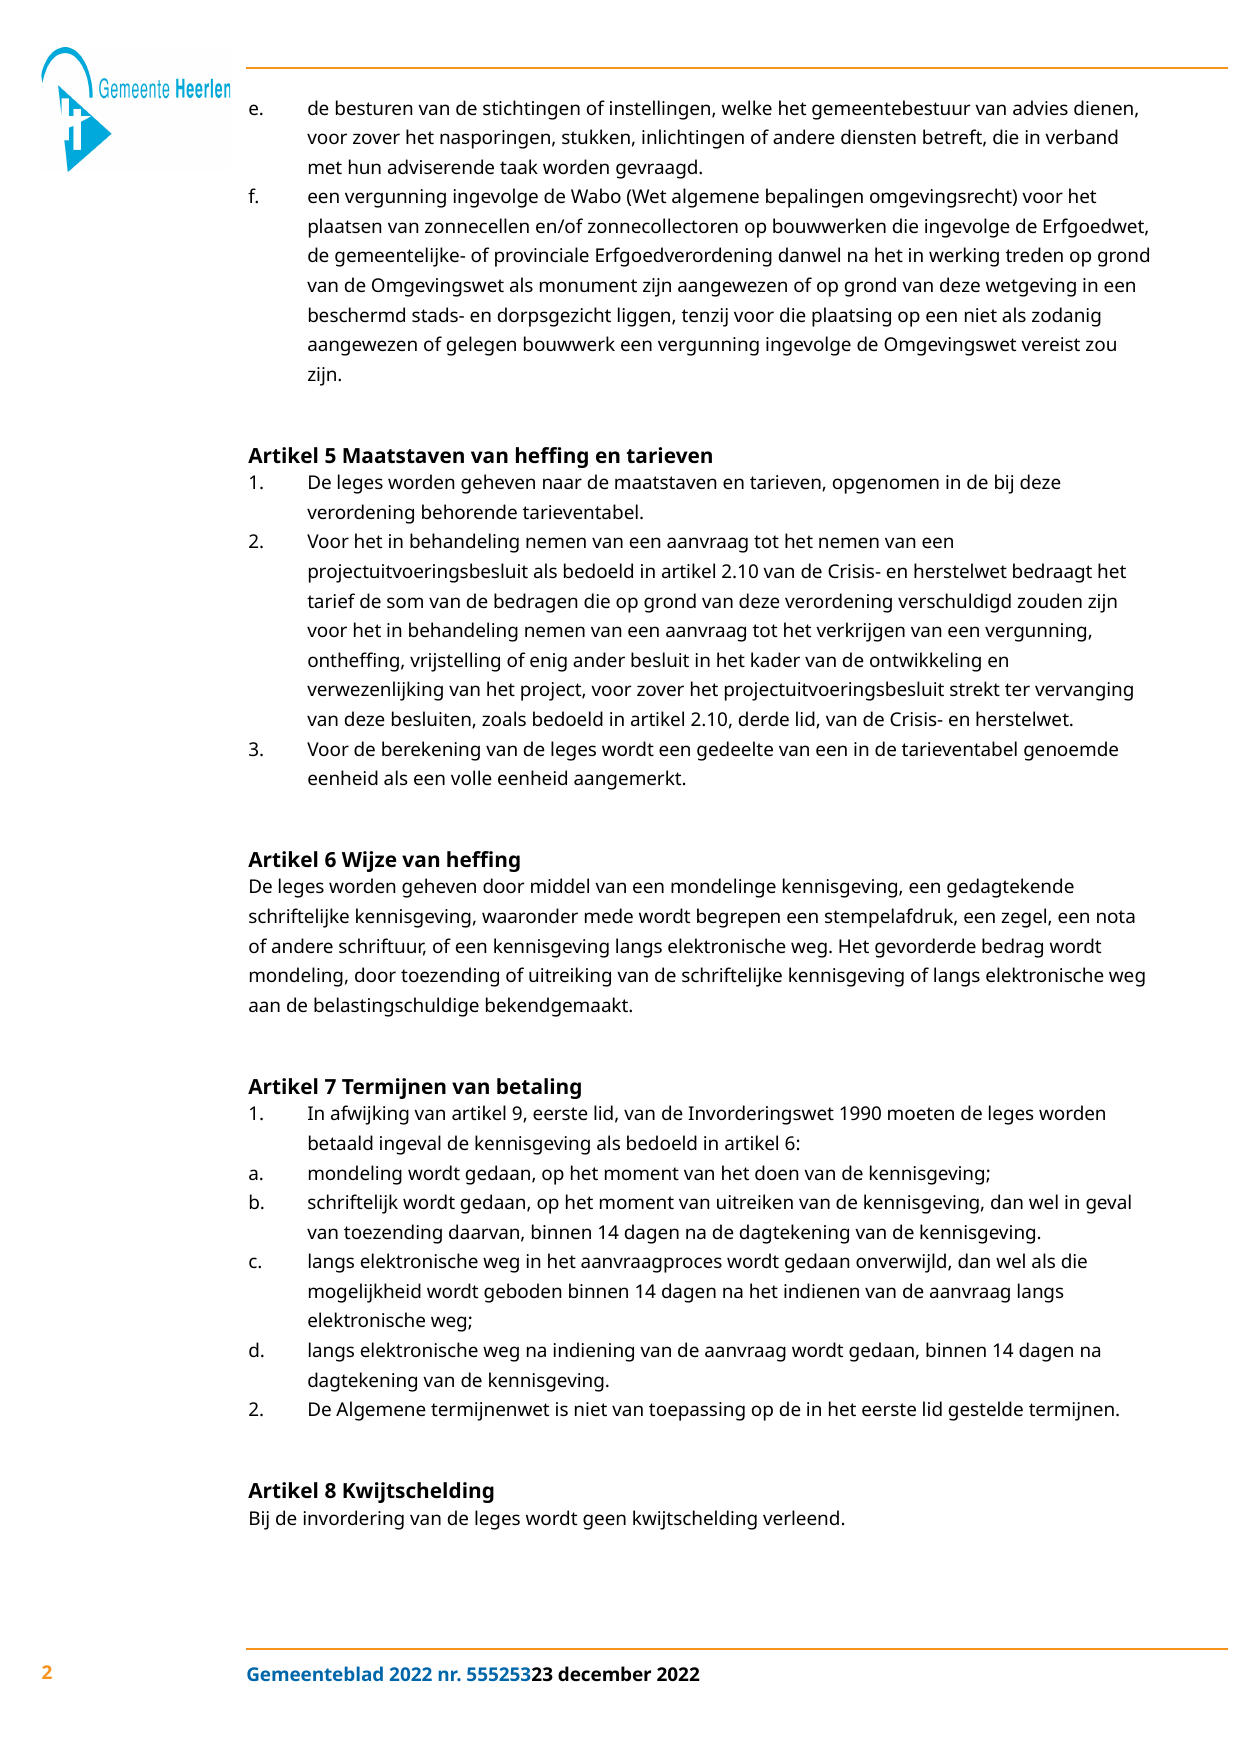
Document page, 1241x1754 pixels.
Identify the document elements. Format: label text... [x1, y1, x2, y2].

text Artikel 7 Termijnen van betaling [248, 1072, 1152, 1101]
list langs elektronische weg na indiening van de aanvraag wordt gedaan, binnen 14 dagen na dagtekening van de kennisgeving. [248, 1337, 1152, 1392]
text De leges worden geheven door middel van een mondelinge kennisgeving, een gedagtekende schriftelijke kennisgeving, waaronder mede wordt begrepen een stempelafdruk, een zegel, een nota of andere schriftuur, of een kennisgeving langs elektronische weg. Het gevorderde bedrag wordt mondeling, door toezending of uitreiking van de schriftelijke kennisgeving of langs elektronische weg aan de belastingschuldige bekendgemaakt. [248, 874, 1152, 1018]
list de besturen van de stichtingen of instellingen, welke het gemeentebestuur van advies dienen, voor zover het nasporingen, stukken, inlichtingen of andere diensten betreft, die in verband met hun adviserende taak worden gevraagd. [248, 95, 1152, 180]
list mondeling wordt gedaan, op het moment van het doen van de kennisgeving; [248, 1160, 1152, 1185]
text Bij de invordering van de leges wordt geen kwijtschelding verleend. [248, 1505, 1152, 1531]
list Voor de berekening van de leges wordt een gedeelte van een in de tarieventabel genoemde eenheid als een volle eenheid aangemerkt. [248, 736, 1152, 791]
list een vergunning ingevolge de Wabo (Wet algemene bepalingen omgevingsrecht) voor het plaatsen van zonnecellen en/of zonnecollectoren op bouwwerken die ingevolge de Erfgoedwet, de gemeentelijke- of provinciale Erfgoedverordening danwel na het in werking treden op grond van de Omgevingswet als monument zijn aangewezen of op grond van deze wetgeving in een beschermd stads- en dorpsgezicht liggen, tenzij voor die plaatsing op een niet als zodanig aangewezen of gelegen bouwwerk een vergunning ingevolge de Omgevingswet vereist zou zijn. [248, 183, 1152, 387]
list De leges worden geheven naar de maatstaven en tarieven, opgenomen in de bij deze verordening behorende tarieventabel. [248, 469, 1152, 525]
text Artikel 6 Wijze van heffing [248, 845, 1152, 874]
text Artikel 8 Kwijtschelding [248, 1476, 1152, 1505]
list Voor het in behandeling nemen van een aanvraag tot het nemen van een projectuitvoeringsbesluit als bedoeld in artikel 2.10 van de Crisis- en herstelwet bedraagt het tarief de som van de bedragen die op grond van deze verordening verschuldigd zouden zijn voor het in behandeling nemen van een aanvraag tot het verkrijgen van een vergunning, ontheffing, vrijstelling of enig ander besluit in het kader van de ontwikkeling en verwezenlijking van het project, voor zover het projectuitvoeringsbesluit strekt ter vervanging van deze besluiten, zoals bedoeld in artikel 2.10, derde lid, van de Crisis- en herstelwet. [248, 529, 1152, 732]
text Artikel 5 Maatstaven van heffing en tarieven [248, 441, 1152, 469]
list langs elektronische weg in het aanvraagproces wordt gedaan onverwijld, dan wel als die mogelijkheid wordt geboden binnen 14 dagen na het indienen van de aanvraag langs elektronische weg; [248, 1248, 1152, 1333]
list schriftelijk wordt gedaan, op het moment van uitreiken van de kennisgeving, dan wel in geval van toezending daarvan, binnen 14 dagen na de dagtekening van de kennisgeving. [248, 1189, 1152, 1244]
list In afwijking van artikel 9, eerste lid, van de Invorderingswet 1990 moeten de leges worden betaald ingeval de kennisgeving als bedoeld in artikel 6: [248, 1101, 1152, 1156]
picture [41, 47, 231, 172]
list De Algemene termijnenwet is niet van toepassing op de in het eerste lid gestelde termijnen. [248, 1396, 1152, 1422]
picture [41, 47, 59, 70]
